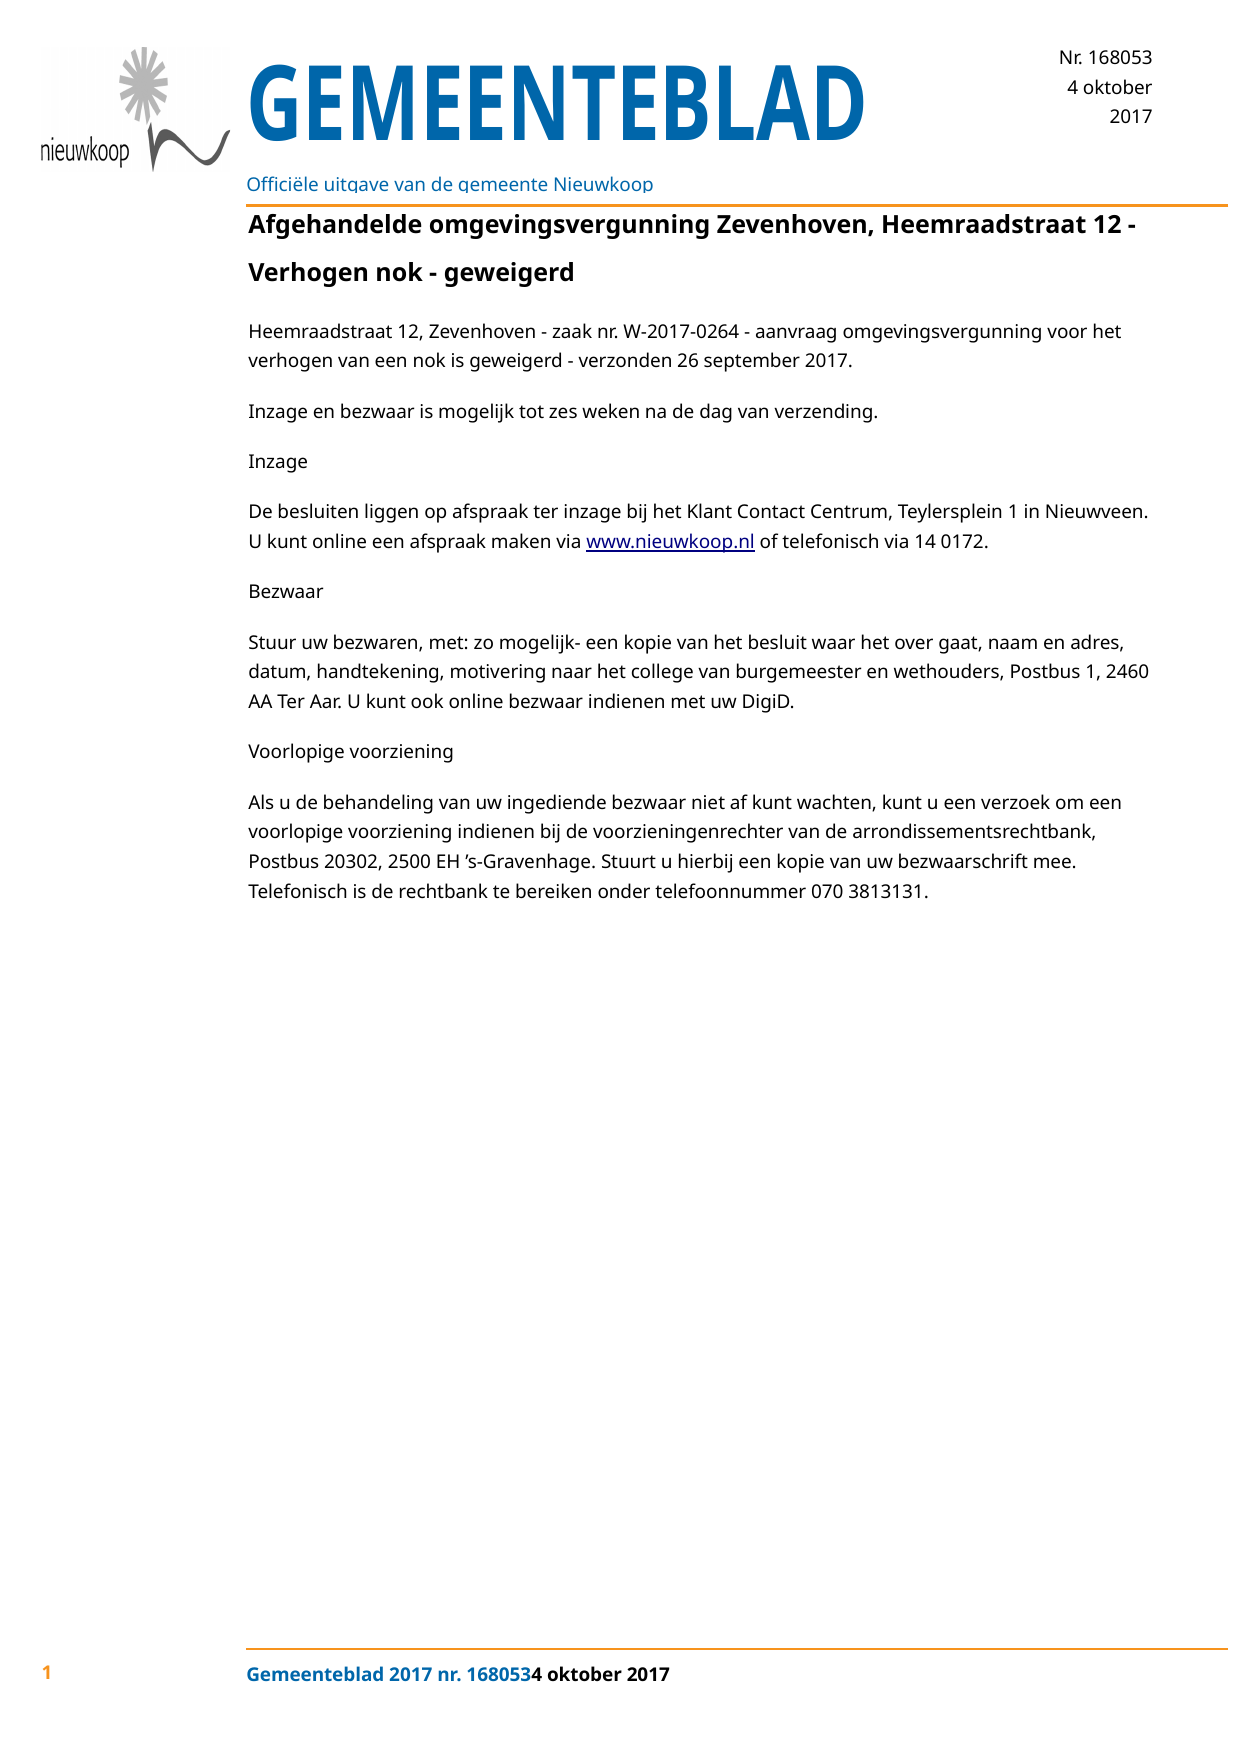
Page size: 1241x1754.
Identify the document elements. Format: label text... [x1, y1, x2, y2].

text Afgehandelde omgevingsvergunning Zevenhoven, Heemraadstraat 12 - Verhogen nok - geweigerd [248, 207, 1152, 288]
text Inzage en bezwaar is mogelijk tot zes weken na de dag van verzending. [248, 398, 1152, 424]
text Bezwaar [248, 579, 1152, 604]
text Inzage [248, 448, 1152, 474]
text Heemraadstraat 12, Zevenhoven - zaak nr. W-2017-0264 - aanvraag omgevingsvergunning voor het verhogen van een nok is geweigerd - verzonden 26 september 2017. [248, 318, 1152, 373]
text De besluiten liggen op afspraak ter inzage bij het Klant Contact Centrum, Teylersplein 1 in Nieuwveen. U kunt online een afspraak maken via www.nieuwkoop.nl of telefonisch via 14 0172. [248, 499, 1152, 554]
text Voorlopige voorziening [248, 739, 1152, 764]
text Stuur uw bezwaren, met: zo mogelijk- een kopie van het besluit waar het over gaat, naam en adres, datum, handtekening, motivering naar het college van burgemeester en wethouders, Postbus 1, 2460 AA Ter Aar. U kunt ook online bezwaar indienen met uw DigiD. [248, 629, 1152, 714]
picture [41, 47, 231, 172]
text Als u de behandeling van uw ingediende bezwaar niet af kunt wachten, kunt u een verzoek om een voorlopige voorziening indienen bij de voorzieningenrechter van de arrondissementsrechtbank, Postbus 20302, 2500 EH ’s-Gravenhage. Stuurt u hierbij een kopie van uw bezwaarschrift mee. Telefonisch is de rechtbank te bereiken onder telefoonnummer 070 3813131. [248, 789, 1152, 904]
